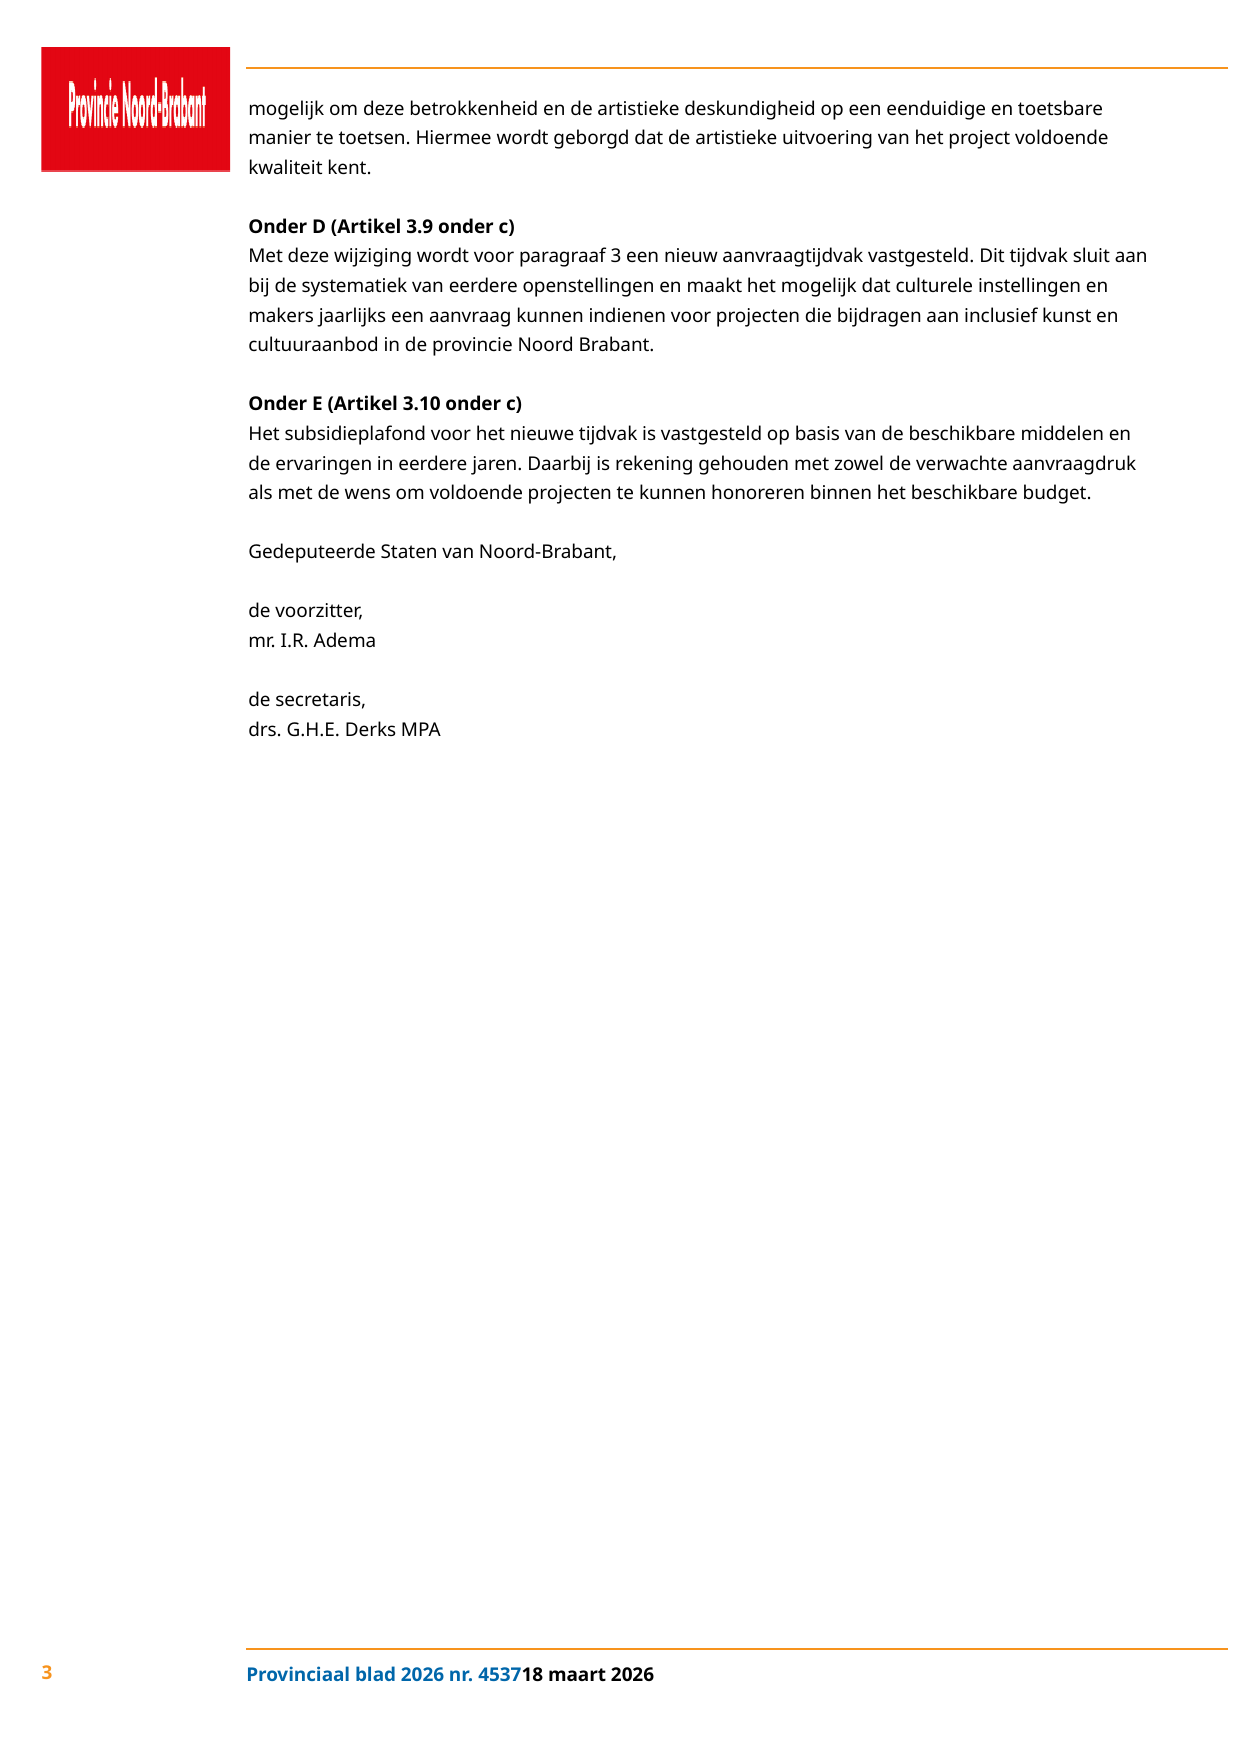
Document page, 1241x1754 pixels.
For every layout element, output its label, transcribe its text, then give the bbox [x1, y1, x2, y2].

text mogelijk om deze betrokkenheid en de artistieke deskundigheid op een eenduidige en toetsbare manier te toetsen. Hiermee wordt geborgd dat de artistieke uitvoering van het project voldoende kwaliteit kent. [248, 95, 1152, 180]
text Met deze wijziging wordt voor paragraaf 3 een nieuw aanvraagtijdvak vastgesteld. Dit tijdvak sluit aan bij de systematiek van eerdere openstellingen en maakt het mogelijk dat culturele instellingen en makers jaarlijks een aanvraag kunnen indienen voor projecten die bijdragen aan inclusief kunst en cultuuraanbod in de provincie Noord Brabant. [248, 243, 1152, 357]
text de secretaris, [248, 686, 1152, 712]
text drs. G.H.E. Derks MPA [248, 716, 1152, 742]
text Onder E (Artikel 3.10 onder c) [248, 391, 1152, 416]
text Onder D (Artikel 3.9 onder c) [248, 213, 1152, 239]
text Gedeputeerde Staten van Noord-Brabant, [248, 538, 1152, 564]
text de voorzitter, [248, 598, 1152, 623]
text mr. I.R. Adema [248, 627, 1152, 653]
picture [41, 47, 231, 172]
text Het subsidieplafond voor het nieuwe tijdvak is vastgesteld op basis van de beschikbare middelen en de ervaringen in eerdere jaren. Daarbij is rekening gehouden met zowel de verwachte aanvraagdruk als met de wens om voldoende projecten te kunnen honoreren binnen het beschikbare budget. [248, 420, 1152, 505]
